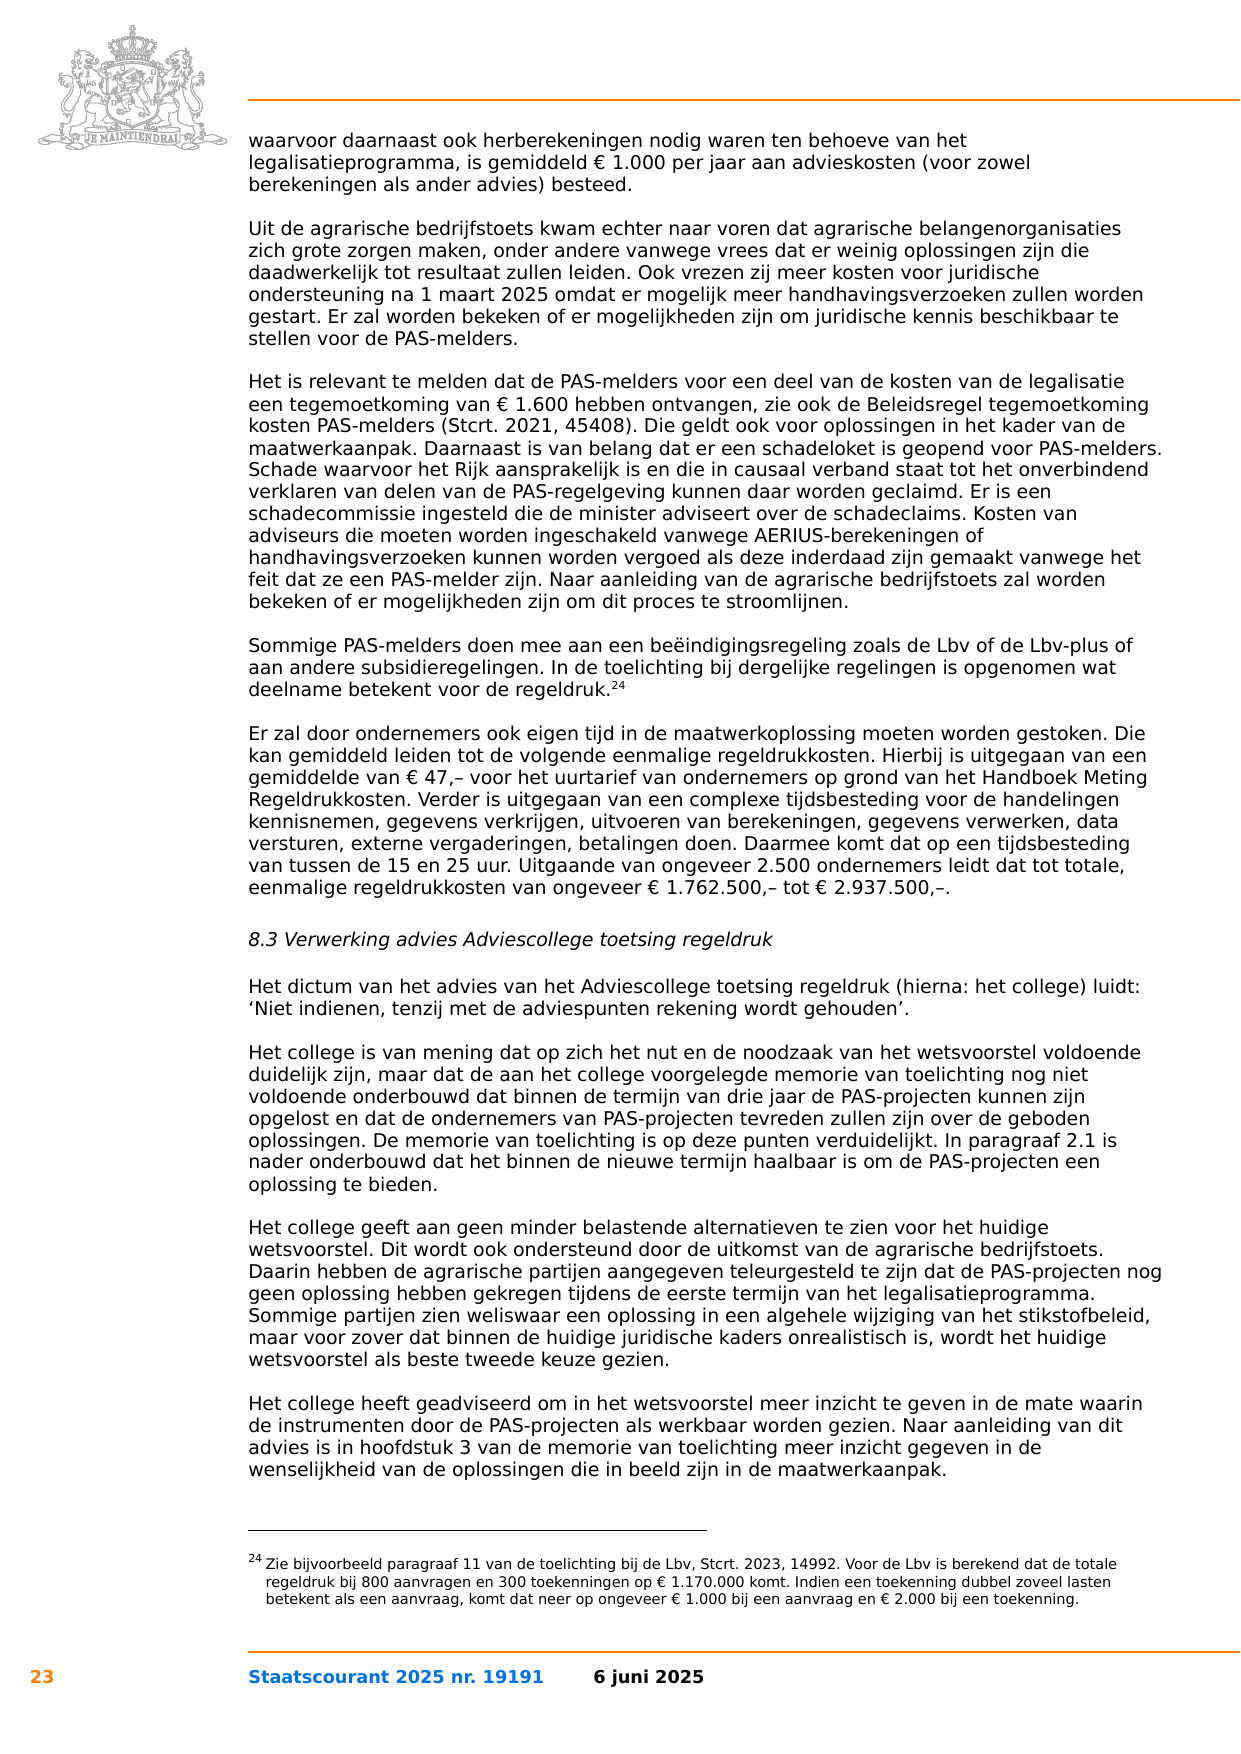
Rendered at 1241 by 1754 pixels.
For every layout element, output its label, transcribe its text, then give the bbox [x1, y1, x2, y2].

text Het is relevant te melden dat de PAS-melders voor een deel van de kosten van de legalisatie een tegemoetkoming van € 1.600 hebben ontvangen, zie ook de Beleidsregel tegemoetkoming kosten PAS-melders (Stcrt. 2021, 45408). Die geldt ook voor oplossingen in het kader van de maatwerkaanpak. Daarnaast is van belang dat er een schadeloket is geopend voor PAS-melders. Schade waarvoor het Rijk aansprakelijk is en die in causaal verband staat tot het onverbindend verklaren van delen van de PAS-regelgeving kunnen daar worden geclaimd. Er is een schadecommissie ingesteld die de minister adviseert over de schadeclaims. Kosten van adviseurs die moeten worden ingeschakeld vanwege AERIUS-berekeningen of handhavingsverzoeken kunnen worden vergoed als deze inderdaad zijn gemaakt vanwege het feit dat ze een PAS-melder zijn. Naar aanleiding van de agrarische bedrijfstoets zal worden bekeken of er mogelijkheden zijn om dit proces te stroomlijnen. [248, 371, 1163, 613]
text waarvoor daarnaast ook herberekeningen nodig waren ten behoeve van het legalisatieprogramma, is gemiddeld € 1.000 per jaar aan advieskosten (voor zowel berekeningen als ander advies) besteed. [248, 130, 1163, 196]
text Het college heeft geadviseerd om in het wetsvoorstel meer inzicht te geven in de mate waarin de instrumenten door de PAS-projecten als werkbaar worden gezien. Naar aanleiding van dit advies is in hoofdstuk 3 van de memorie van toelichting meer inzicht gegeven in de wenselijkheid van de oplossingen die in beeld zijn in de maatwerkaanpak. [248, 1393, 1163, 1481]
text Sommige PAS-melders doen mee aan een beëindigingsregeling zoals de Lbv of de Lbv-plus of aan andere subsidieregelingen. In de toelichting bij dergelijke regelingen is opgenomen wat deelname betekent voor de regeldruk. [248, 635, 1163, 701]
text Het dictum van het advies van het Adviescollege toetsing regeldruk (hierna: het college) luidt: ‘Niet indienen, tenzij met de adviespunten rekening wordt gehouden’. [248, 976, 1163, 1020]
text Zie bijvoorbeeld paragraaf 11 van de toelichting bij de Lbv, Stcrt. 2023, 14992. Voor de Lbv is berekend dat de totale regeldruk bij 800 aanvragen en 300 toekenningen op € 1.170.000 komt. Indien een toekenning dubbel zoveel lasten betekent als een aanvraag, komt dat neer op ongeveer € 1.000 bij een aanvraag en € 2.000 bij een toekenning. [248, 1552, 1163, 1608]
text Uit de agrarische bedrijfstoets kwam echter naar voren dat agrarische belangenorganisaties zich grote zorgen maken, onder andere vanwege vrees dat er weinig oplossingen zijn die daadwerkelijk tot resultaat zullen leiden. Ook vrezen zij meer kosten voor juridische ondersteuning na 1 maart 2025 omdat er mogelijk meer handhavingsverzoeken zullen worden gestart. Er zal worden bekeken of er mogelijkheden zijn om juridische kennis beschikbaar te stellen voor de PAS-melders. [248, 218, 1163, 349]
picture [38, 25, 227, 150]
text Het college geeft aan geen minder belastende alternatieven te zien voor het huidige wetsvoorstel. Dit wordt ook ondersteund door de uitkomst van de agrarische bedrijfstoets. Daarin hebben de agrarische partijen aangegeven teleurgesteld te zijn dat de PAS-projecten nog geen oplossing hebben gekregen tijdens de eerste termijn van het legalisatieprogramma. Sommige partijen zien weliswaar een oplossing in een algehele wijziging van het stikstofbeleid, maar voor zover dat binnen de huidige juridische kaders onrealistisch is, wordt het huidige wetsvoorstel als beste tweede keuze gezien. [248, 1217, 1163, 1371]
text Het college is van mening dat op zich het nut en de noodzaak van het wetsvoorstel voldoende duidelijk zijn, maar dat de aan het college voorgelegde memorie van toelichting nog niet voldoende onderbouwd dat binnen de termijn van drie jaar de PAS-projecten kunnen zijn opgelost en dat de ondernemers van PAS-projecten tevreden zullen zijn over de geboden oplossingen. De memorie van toelichting is op deze punten verduidelijkt. In paragraaf 2.1 is nader onderbouwd dat het binnen de nieuwe termijn haalbaar is om de PAS-projecten een oplossing te bieden. [248, 1042, 1163, 1195]
subtitle 8.3 Verwerking advies Adviescollege toetsing regeldruk [248, 929, 1163, 951]
text Er zal door ondernemers ook eigen tijd in de maatwerkoplossing moeten worden gestoken. Die kan gemiddeld leiden tot de volgende eenmalige regeldrukkosten. Hierbij is uitgegaan van een gemiddelde van € 47,– voor het uurtarief van ondernemers op grond van het Handboek Meting Regeldrukkosten. Verder is uitgegaan van een complexe tijdsbesteding voor de handelingen kennisnemen, gegevens verkrijgen, uitvoeren van berekeningen, gegevens verwerken, data versturen, externe vergaderingen, betalingen doen. Daarmee komt dat op een tijdsbesteding van tussen de 15 en 25 uur. Uitgaande van ongeveer 2.500 ondernemers leidt dat tot totale, eenmalige regeldrukkosten van ongeveer € 1.762.500,– tot € 2.937.500,–. [248, 723, 1163, 899]
